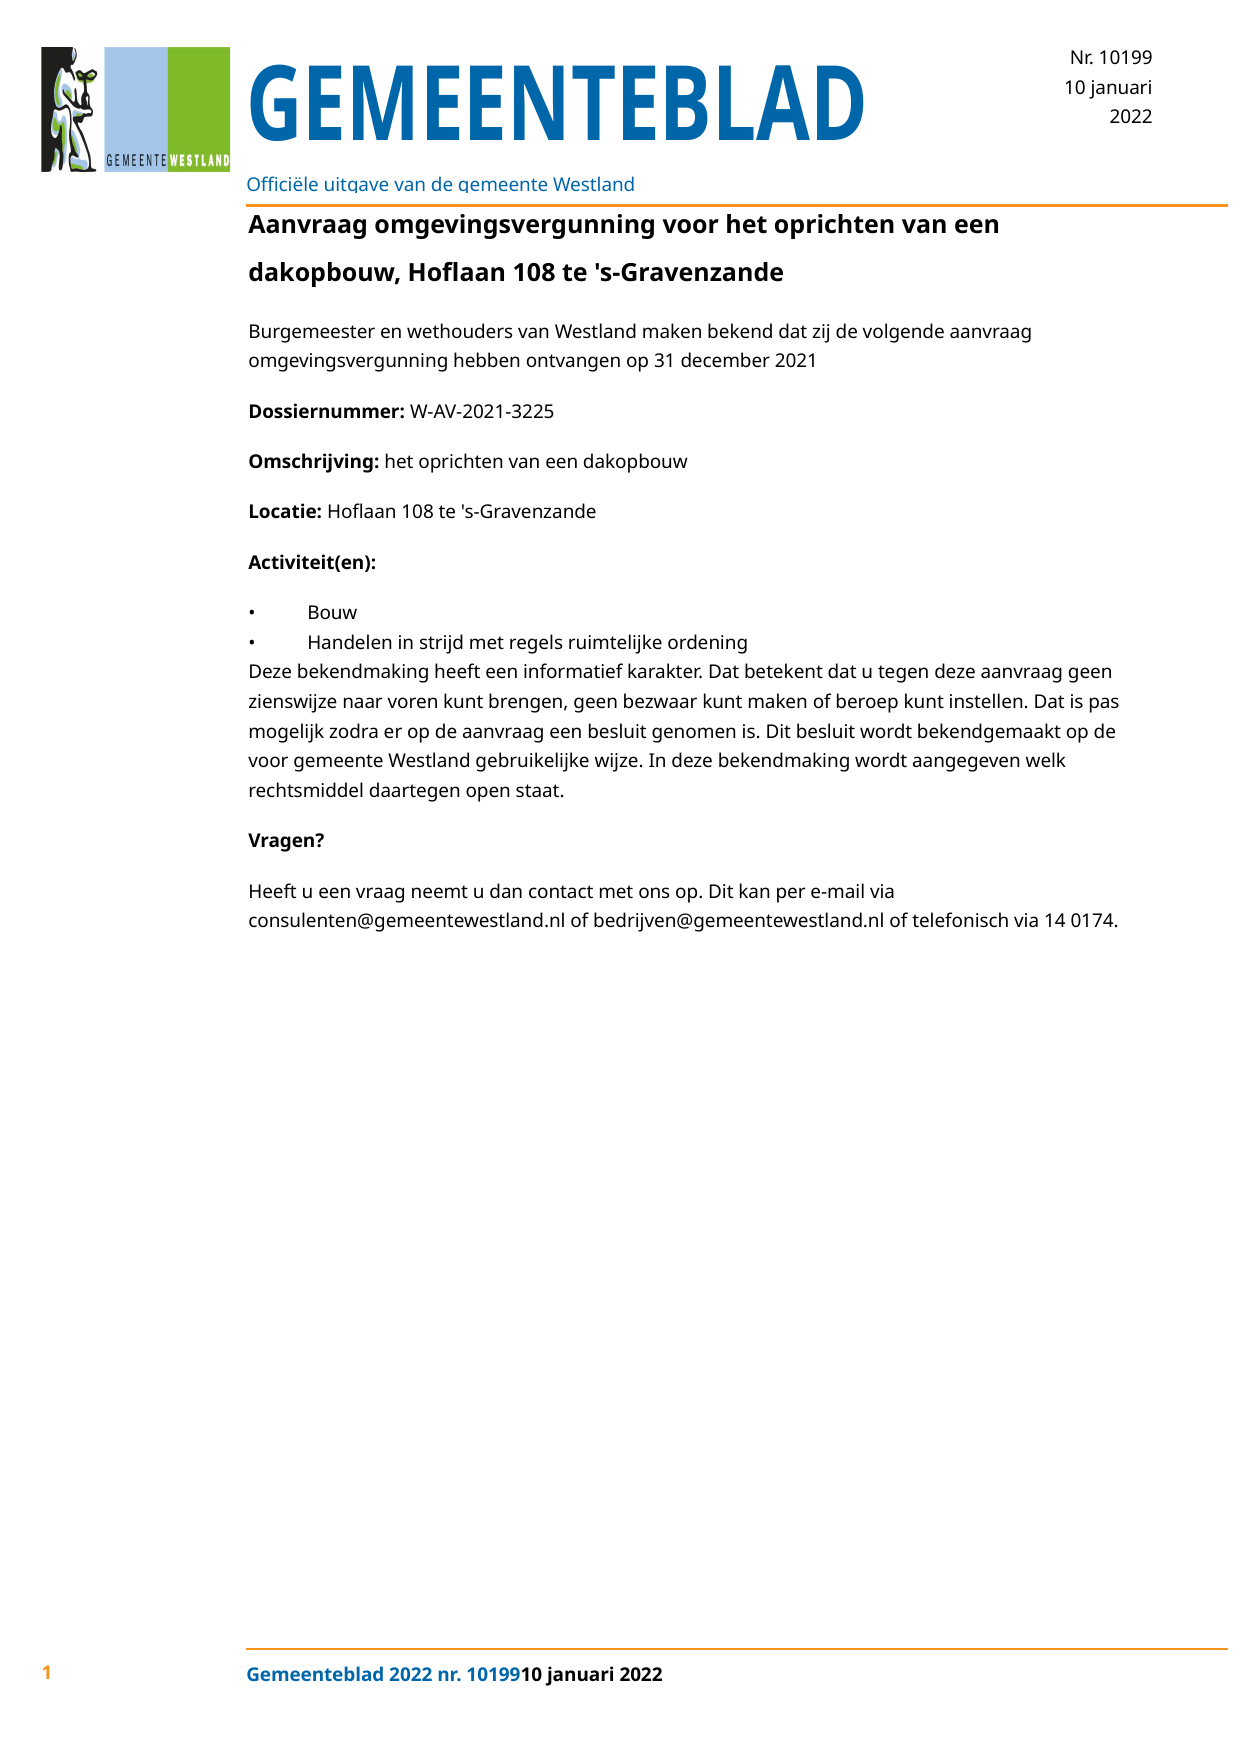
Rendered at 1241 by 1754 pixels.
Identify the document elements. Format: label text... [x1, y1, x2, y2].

list Bouw [248, 599, 1152, 625]
text Deze bekendmaking heeft een informatief karakter. Dat betekent dat u tegen deze aanvraag geen zienswijze naar voren kunt brengen, geen bezwaar kunt maken of beroep kunt instellen. Dat is pas mogelijk zodra er op de aanvraag een besluit genomen is. Dit besluit wordt bekendgemaakt op de voor gemeente Westland gebruikelijke wijze. In deze bekendmaking wordt aangegeven welk rechtsmiddel daartegen open staat. [248, 659, 1152, 803]
list Handelen in strijd met regels ruimtelijke ordening [248, 629, 1152, 655]
text Aanvraag omgevingsvergunning voor het oprichten van een dakopbouw, Hoflaan 108 te 's-Gravenzande [248, 207, 1152, 288]
text Dossiernummer: W-AV-2021-3225 [248, 398, 1152, 424]
text Vragen? [248, 827, 1152, 853]
picture [41, 47, 231, 172]
text Omschrijving: het oprichten van een dakopbouw [248, 448, 1152, 474]
text Heeft u een vraag neemt u dan contact met ons op. Dit kan per e-mail via consulenten@gemeentewestland.nl of bedrijven@gemeentewestland.nl of telefonisch via 14 0174. [248, 878, 1152, 933]
text Activiteit(en): [248, 549, 1152, 575]
text Locatie: Hoflaan 108 te 's-Gravenzande [248, 499, 1152, 524]
text Burgemeester en wethouders van Westland maken bekend dat zij de volgende aanvraag omgevingsvergunning hebben ontvangen op 31 december 2021 [248, 318, 1152, 373]
